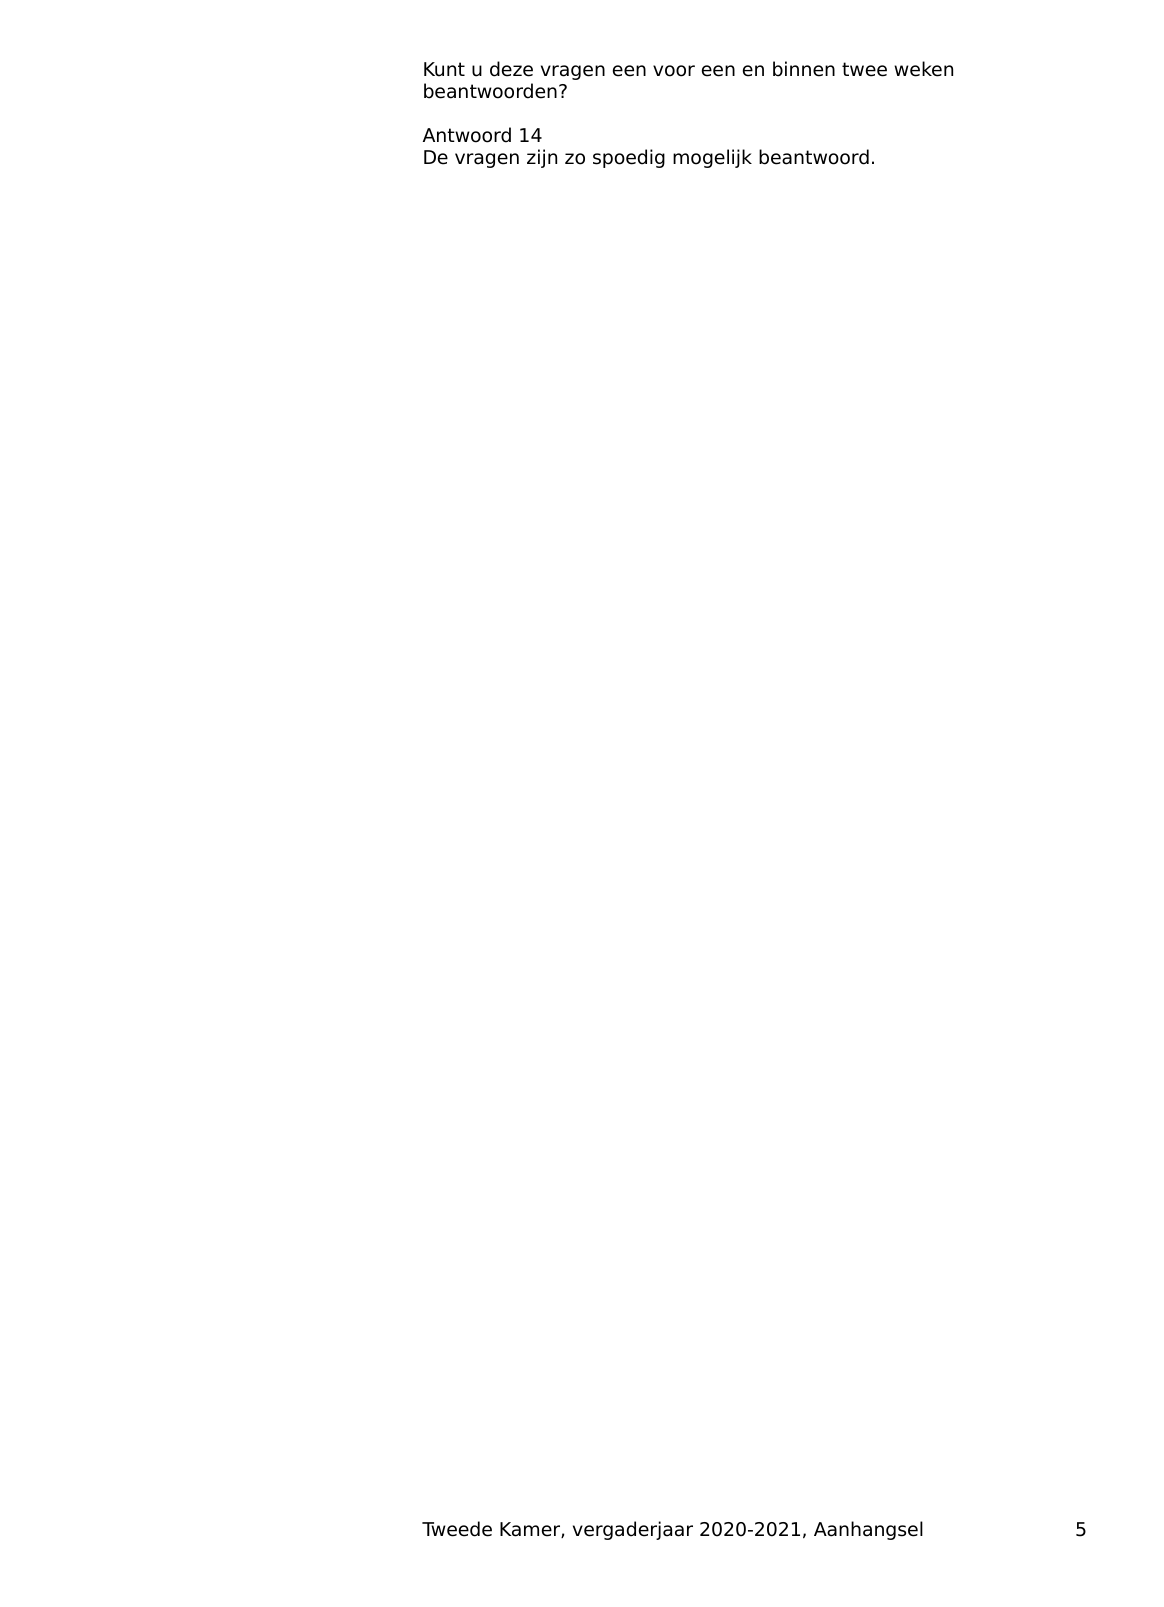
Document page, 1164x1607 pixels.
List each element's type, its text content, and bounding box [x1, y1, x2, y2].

text Antwoord 14 [422, 125, 1087, 147]
text De vragen zijn zo spoedig mogelijk beantwoord. [422, 147, 1087, 169]
text Kunt u deze vragen een voor een en binnen twee weken beantwoorden? [422, 59, 1087, 103]
